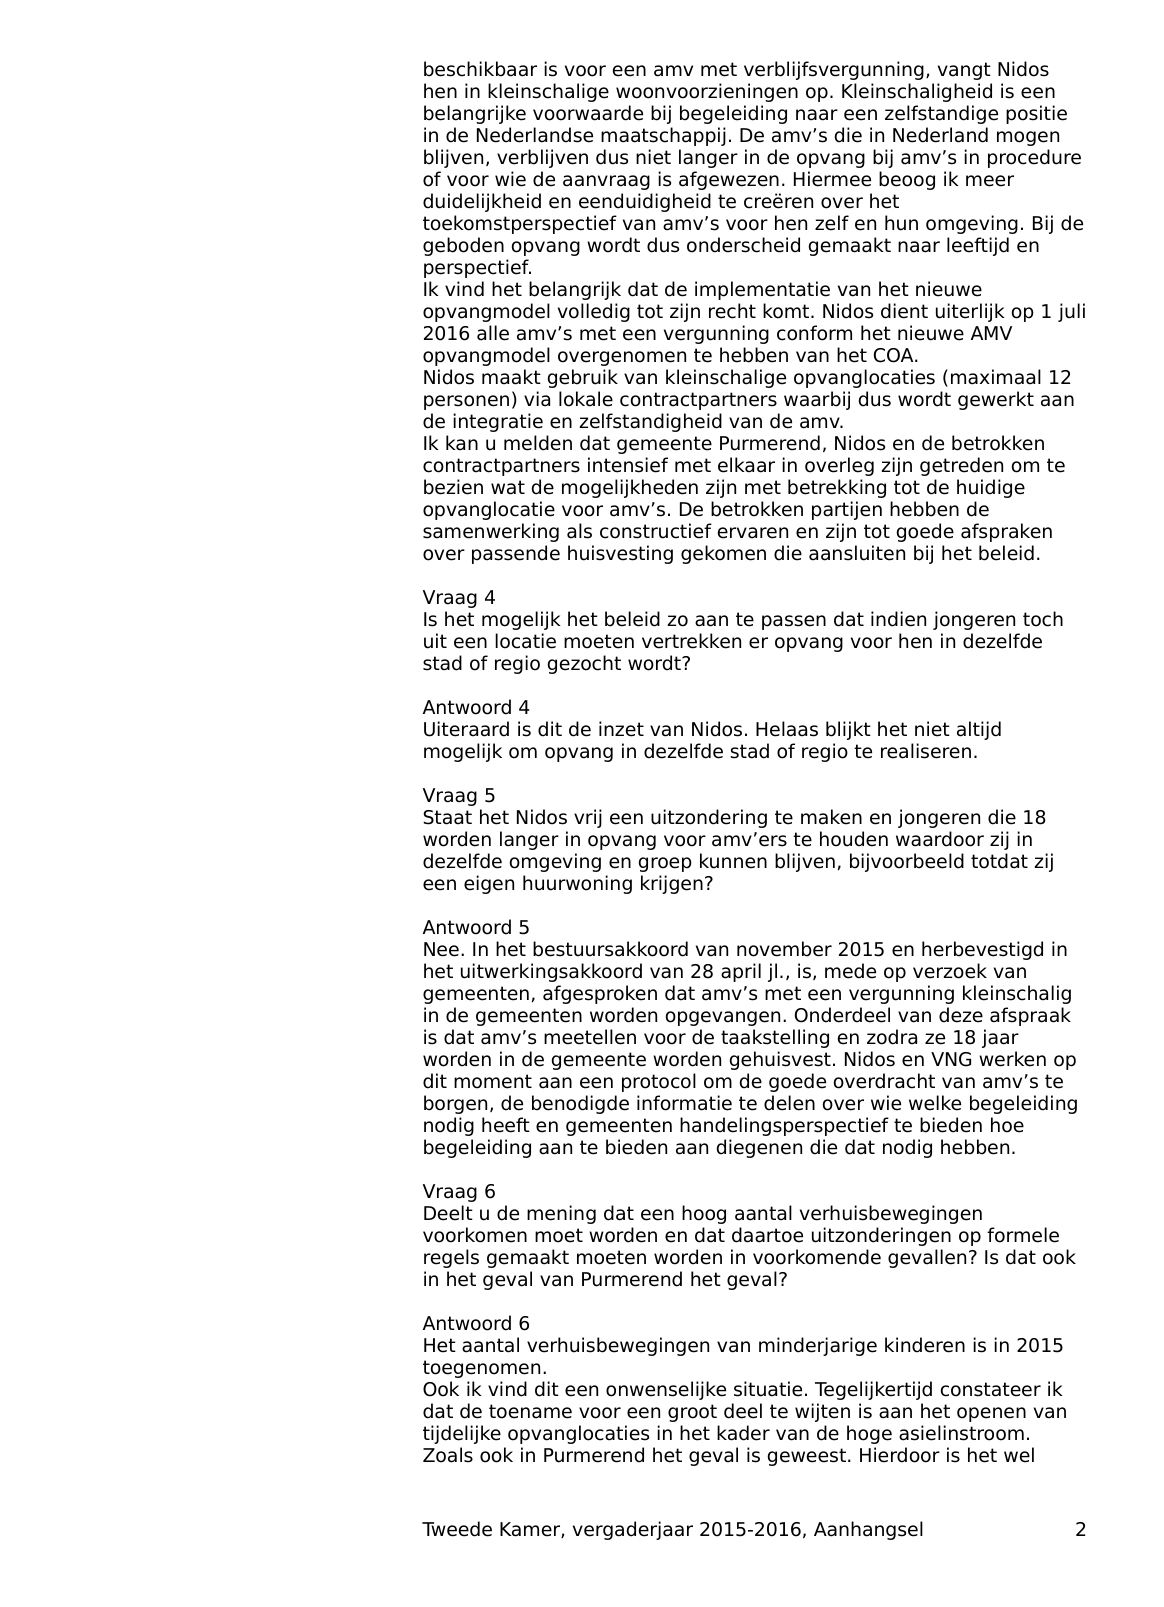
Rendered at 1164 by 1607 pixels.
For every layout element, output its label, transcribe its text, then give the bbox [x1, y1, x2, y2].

text Vraag 5 [422, 785, 1087, 807]
text Deelt u de mening dat een hoog aantal verhuisbewegingen voorkomen moet worden en dat daartoe uitzonderingen op formele regels gemaakt moeten worden in voorkomende gevallen? Is dat ook in het geval van Purmerend het geval? [422, 1203, 1087, 1291]
text Ik kan u melden dat gemeente Purmerend, Nidos en de betrokken contractpartners intensief met elkaar in overleg zijn getreden om te bezien wat de mogelijkheden zijn met betrekking tot de huidige opvanglocatie voor amv’s. De betrokken partijen hebben de samenwerking als constructief ervaren en zijn tot goede afspraken over passende huisvesting gekomen die aansluiten bij het beleid. [422, 433, 1087, 564]
text Het aantal verhuisbewegingen van minderjarige kinderen is in 2015 toegenomen. [422, 1335, 1087, 1379]
text Nidos maakt gebruik van kleinschalige opvanglocaties (maximaal 12 personen) via lokale contractpartners waarbij dus wordt gewerkt aan de integratie en zelfstandigheid van de amv. [422, 367, 1087, 433]
text Staat het Nidos vrij een uitzondering te maken en jongeren die 18 worden langer in opvang voor amv’ers te houden waardoor zij in dezelfde omgeving en groep kunnen blijven, bijvoorbeeld totdat zij een eigen huurwoning krijgen? [422, 807, 1087, 895]
text Antwoord 6 [422, 1313, 1087, 1335]
text beschikbaar is voor een amv met verblijfsvergunning, vangt Nidos hen in kleinschalige woonvoorzieningen op. Kleinschaligheid is een belangrijke voorwaarde bij begeleiding naar een zelfstandige positie in de Nederlandse maatschappij. De amv’s die in Nederland mogen blijven, verblijven dus niet langer in de opvang bij amv’s in procedure of voor wie de aanvraag is afgewezen. Hiermee beoog ik meer duidelijkheid en eenduidigheid te creëren over het toekomstperspectief van amv’s voor hen zelf en hun omgeving. Bij de geboden opvang wordt dus onderscheid gemaakt naar leeftijd en perspectief. [422, 59, 1087, 279]
text Antwoord 5 [422, 917, 1087, 939]
text Vraag 6 [422, 1181, 1087, 1203]
text Nee. In het bestuursakkoord van november 2015 en herbevestigd in het uitwerkingsakkoord van 28 april jl., is, mede op verzoek van gemeenten, afgesproken dat amv’s met een vergunning kleinschalig in de gemeenten worden opgevangen. Onderdeel van deze afspraak is dat amv’s meetellen voor de taakstelling en zodra ze 18 jaar worden in de gemeente worden gehuisvest. Nidos en VNG werken op dit moment aan een protocol om de goede overdracht van amv’s te borgen, de benodigde informatie te delen over wie welke begeleiding nodig heeft en gemeenten handelingsperspectief te bieden hoe begeleiding aan te bieden aan diegenen die dat nodig hebben. [422, 939, 1087, 1159]
text Uiteraard is dit de inzet van Nidos. Helaas blijkt het niet altijd mogelijk om opvang in dezelfde stad of regio te realiseren. [422, 719, 1087, 763]
text Ik vind het belangrijk dat de implementatie van het nieuwe opvangmodel volledig tot zijn recht komt. Nidos dient uiterlijk op 1 juli 2016 alle amv’s met een vergunning conform het nieuwe AMV opvangmodel overgenomen te hebben van het COA. [422, 279, 1087, 367]
text Ook ik vind dit een onwenselijke situatie. Tegelijkertijd constateer ik dat de toename voor een groot deel te wijten is aan het openen van tijdelijke opvanglocaties in het kader van de hoge asielinstroom. Zoals ook in Purmerend het geval is geweest. Hierdoor is het wel [422, 1379, 1087, 1467]
text Antwoord 4 [422, 697, 1087, 719]
text Is het mogelijk het beleid zo aan te passen dat indien jongeren toch uit een locatie moeten vertrekken er opvang voor hen in dezelfde stad of regio gezocht wordt? [422, 609, 1087, 675]
text Vraag 4 [422, 587, 1087, 609]
